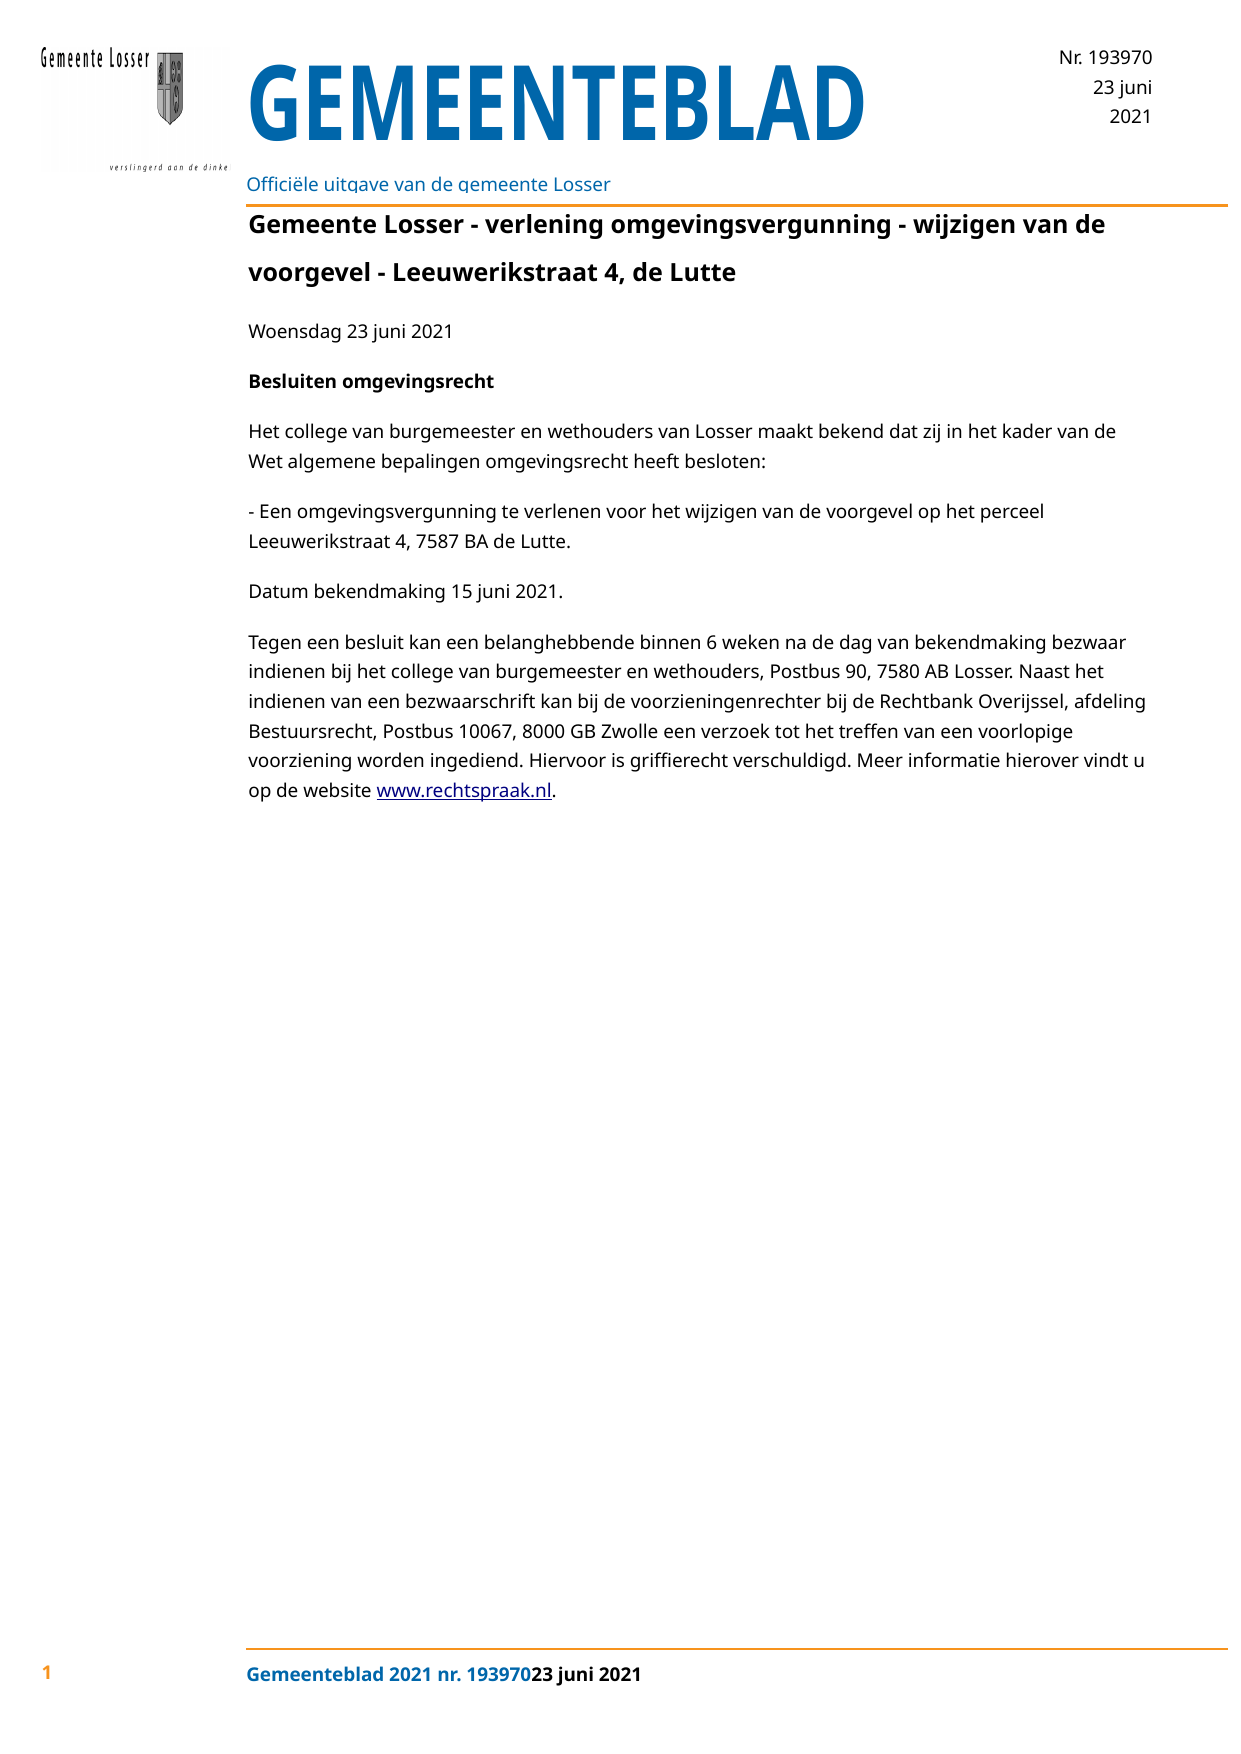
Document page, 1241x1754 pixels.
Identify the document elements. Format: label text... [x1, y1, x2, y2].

text Het college van burgemeester en wethouders van Losser maakt bekend dat zij in het kader van de Wet algemene bepalingen omgevingsrecht heeft besloten: [248, 419, 1152, 474]
text Woensdag 23 juni 2021 [248, 318, 1152, 344]
text Besluiten omgevingsrecht [248, 368, 1152, 394]
text Datum bekendmaking 15 juni 2021. [248, 579, 1152, 604]
picture [41, 47, 231, 172]
text Gemeente Losser - verlening omgevingsvergunning - wijzigen van de voorgevel - Leeuwerikstraat 4, de Lutte [248, 207, 1152, 288]
text Tegen een besluit kan een belanghebbende binnen 6 weken na de dag van bekendmaking bezwaar indienen bij het college van burgemeester en wethouders, Postbus 90, 7580 AB Losser. Naast het indienen van een bezwaarschrift kan bij de voorzieningenrechter bij de Rechtbank Overijssel, afdeling Bestuursrecht, Postbus 10067, 8000 GB Zwolle een verzoek tot het treffen van een voorlopige voorziening worden ingediend. Hiervoor is griffierecht verschuldigd. Meer informatie hierover vindt u op de website www.rechtspraak.nl. [248, 629, 1152, 803]
text - Een omgevingsvergunning te verlenen voor het wijzigen van de voorgevel op het perceel Leeuwerikstraat 4, 7587 BA de Lutte. [248, 499, 1152, 554]
